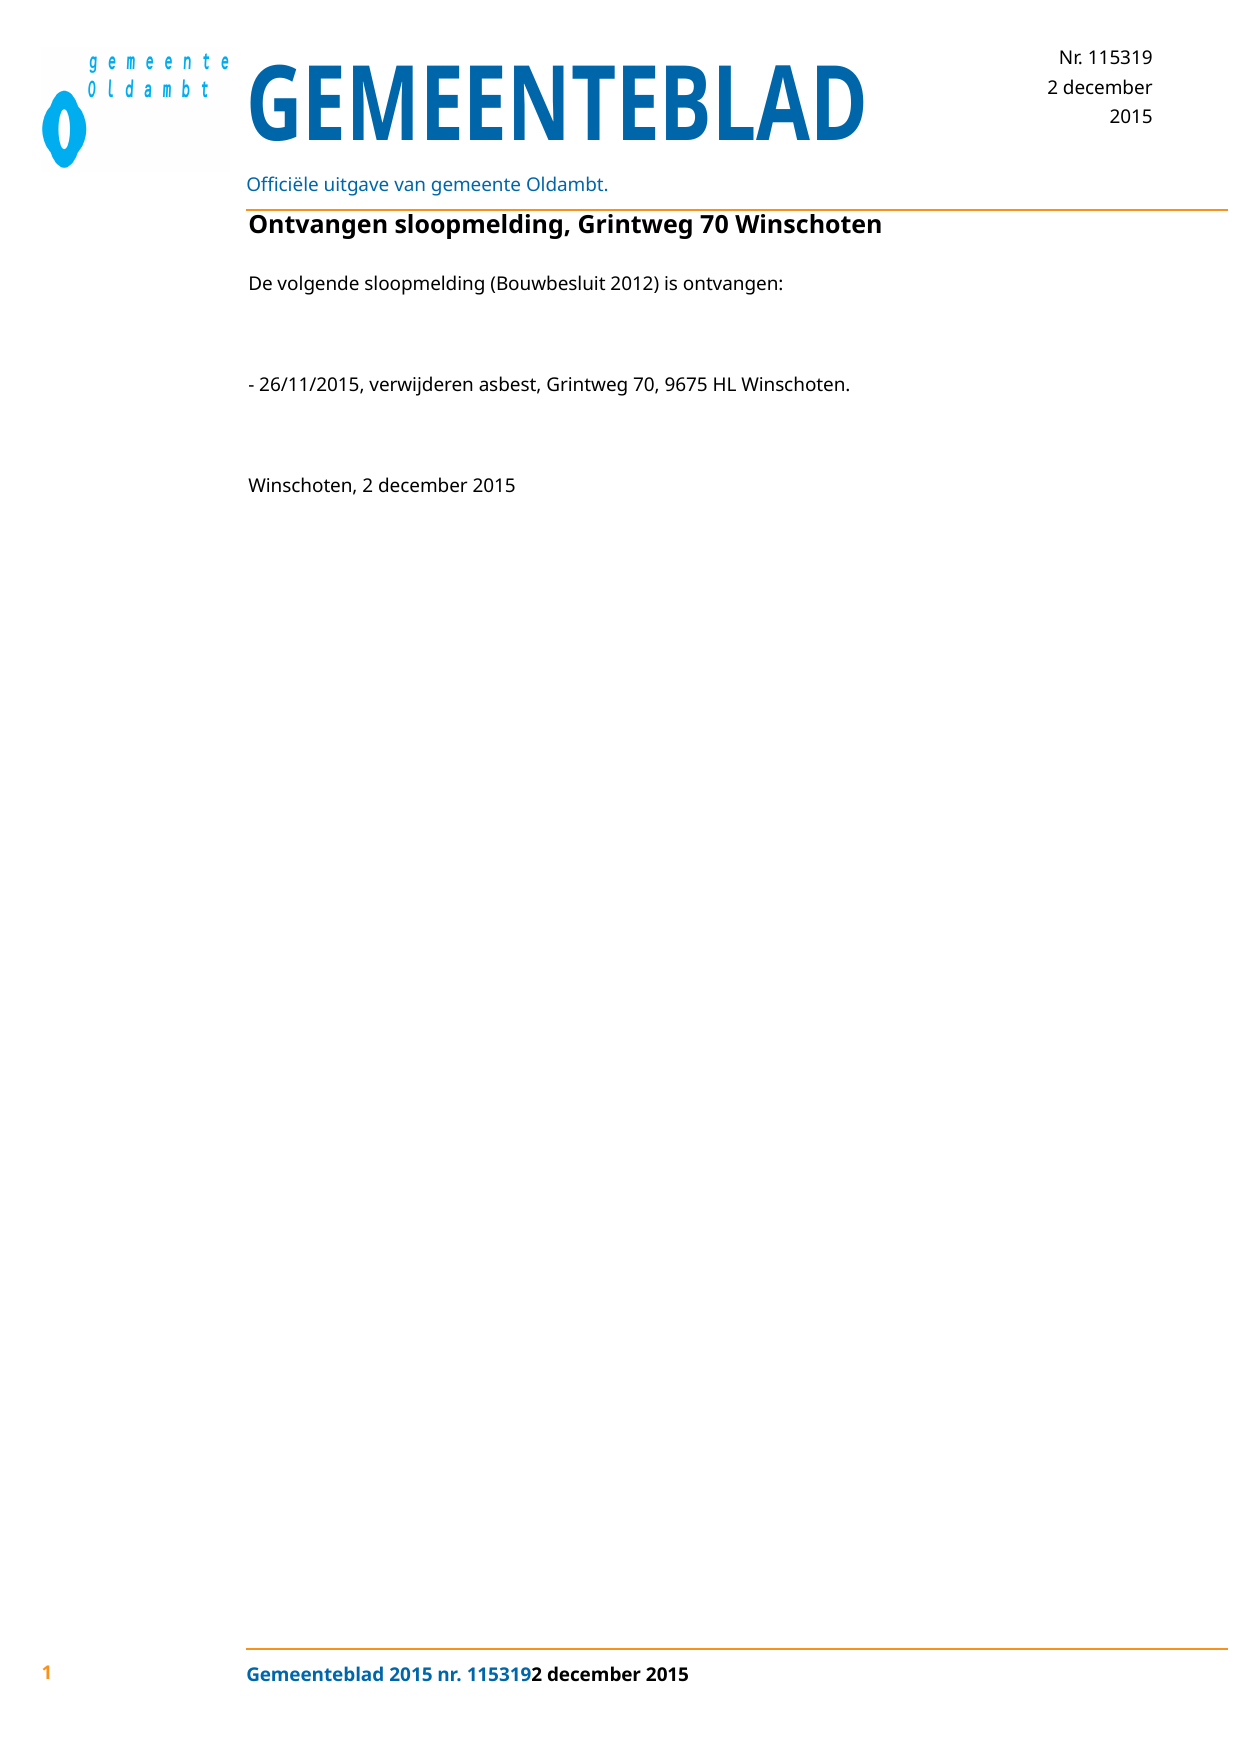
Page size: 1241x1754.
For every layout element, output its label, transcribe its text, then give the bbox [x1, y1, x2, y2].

text De volgende sloopmelding (Bouwbesluit 2012) is ontvangen: [248, 270, 1152, 296]
picture [41, 47, 231, 172]
text - 26/11/2015, verwijderen asbest, Grintweg 70, 9675 HL Winschoten. [248, 371, 1152, 397]
text Ontvangen sloopmelding, Grintweg 70 Winschoten [248, 211, 1152, 241]
text Winschoten, 2 december 2015 [248, 472, 1152, 498]
